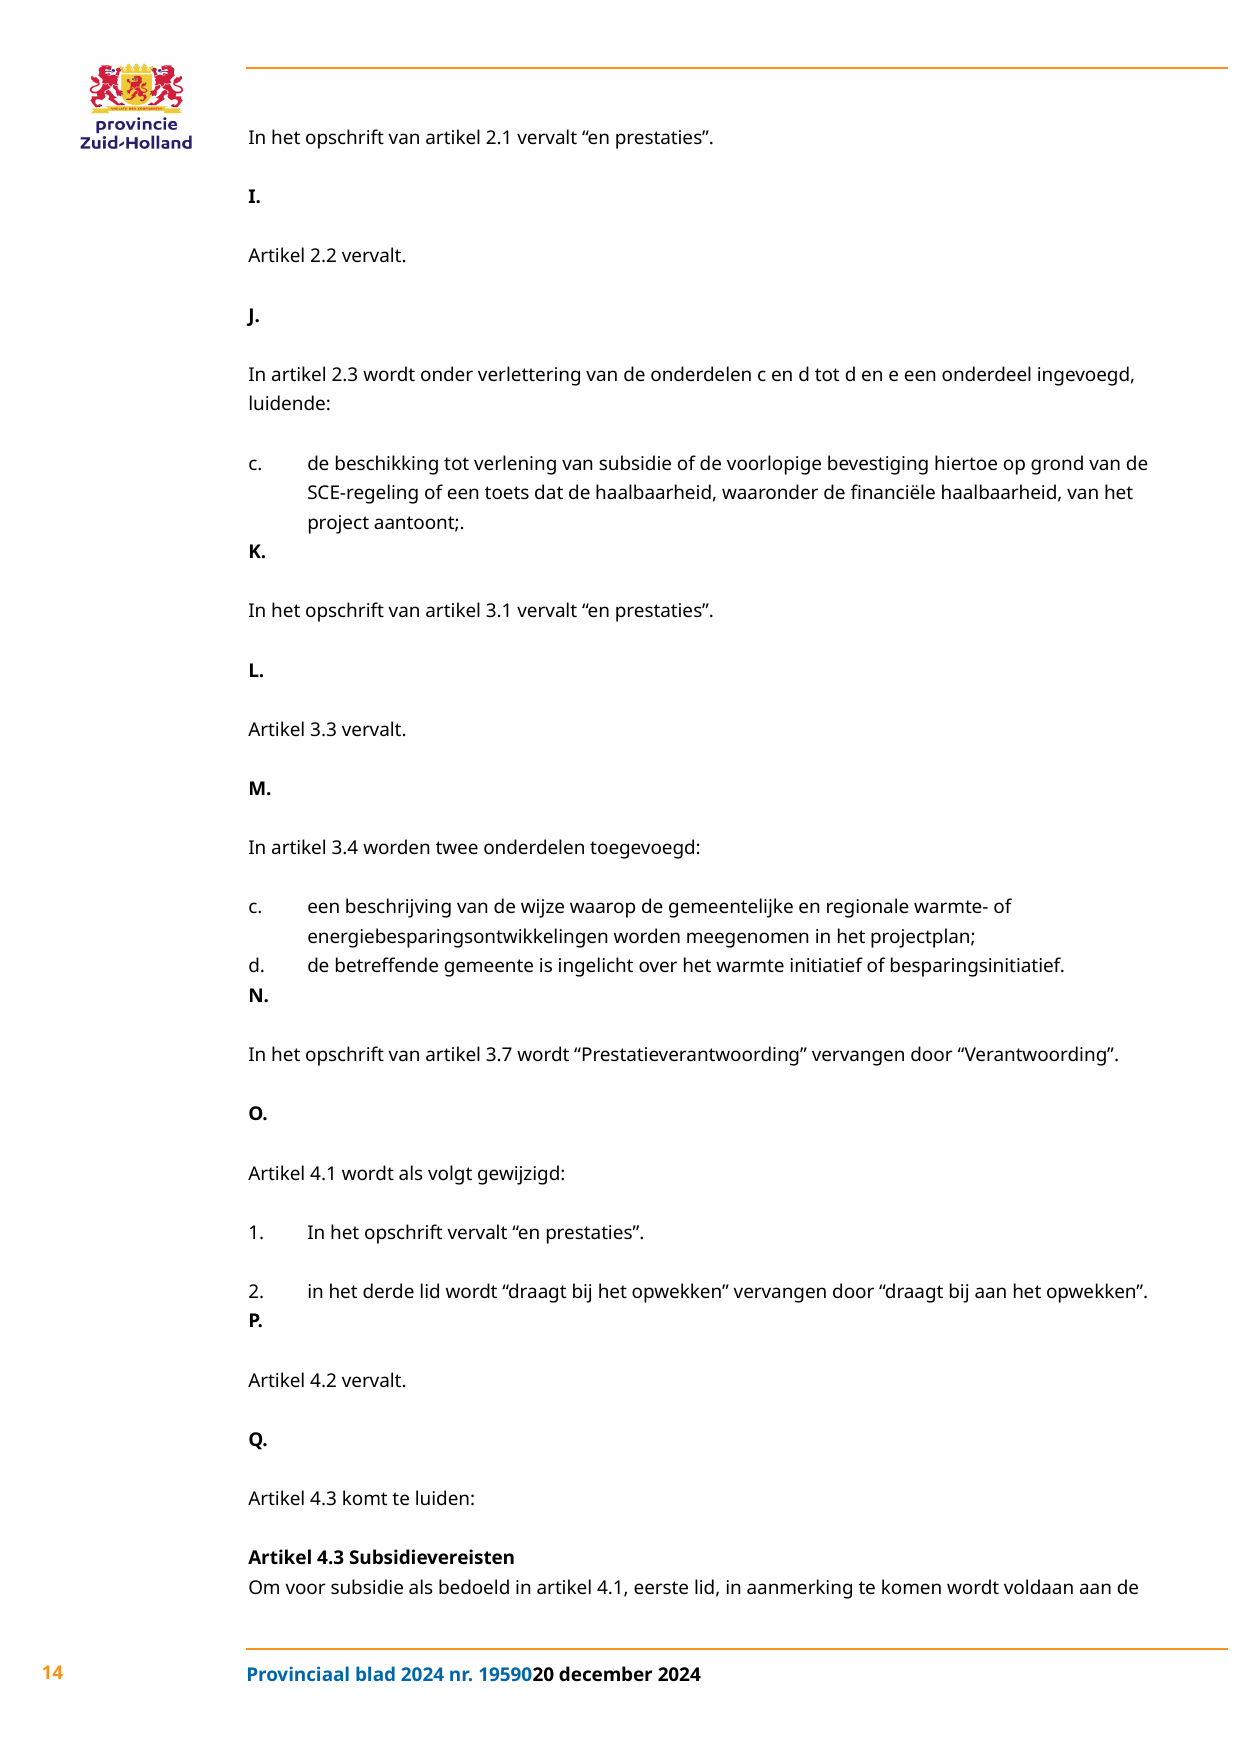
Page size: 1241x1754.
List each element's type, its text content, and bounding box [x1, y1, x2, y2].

picture [41, 47, 231, 172]
text In artikel 2.3 wordt onder verlettering van de onderdelen c en d tot d en e een onderdeel ingevoegd, luidende: [248, 361, 1152, 416]
text K. [248, 538, 1152, 564]
list de betreffende gemeente is ingelicht over het warmte initiatief of besparingsinitiatief. [248, 953, 1152, 978]
text In het opschrift van artikel 2.1 vervalt “en prestaties”. [248, 124, 1152, 150]
text Artikel 2.2 vervalt. [248, 243, 1152, 268]
list de beschikking tot verlening van subsidie of de voorlopige bevestiging hiertoe op grond van de SCE-regeling of een toets dat de haalbaarheid, waaronder de financiële haalbaarheid, van het project aantoont;. [248, 450, 1152, 535]
list In het opschrift vervalt “en prestaties”. [248, 1219, 1152, 1245]
text In het opschrift van artikel 3.1 vervalt “en prestaties”. [248, 598, 1152, 623]
text O. [248, 1101, 1152, 1126]
text N. [248, 982, 1152, 1008]
text M. [248, 775, 1152, 801]
text Q. [248, 1426, 1152, 1452]
list een beschrijving van de wijze waarop de gemeentelijke en regionale warmte- of energiebesparingsontwikkelingen worden meegenomen in het projectplan; [248, 893, 1152, 949]
text I. [248, 183, 1152, 209]
text Artikel 4.2 vervalt. [248, 1367, 1152, 1393]
list in het derde lid wordt “draagt bij het opwekken” vervangen door “draagt bij aan het opwekken”. [248, 1278, 1152, 1304]
text Artikel 3.3 vervalt. [248, 716, 1152, 742]
text In artikel 3.4 worden twee onderdelen toegevoegd: [248, 834, 1152, 860]
text In het opschrift van artikel 3.7 wordt “Prestatieverantwoording” vervangen door “Verantwoording”. [248, 1041, 1152, 1067]
text L. [248, 657, 1152, 683]
text Artikel 4.3 komt te luiden: [248, 1485, 1152, 1511]
text P. [248, 1308, 1152, 1333]
text Om voor subsidie als bedoeld in artikel 4.1, eerste lid, in aanmerking te komen wordt voldaan aan de [248, 1574, 1152, 1600]
text Artikel 4.3 Subsidievereisten [248, 1544, 1152, 1570]
text J. [248, 302, 1152, 328]
text Artikel 4.1 wordt als volgt gewijzigd: [248, 1160, 1152, 1186]
